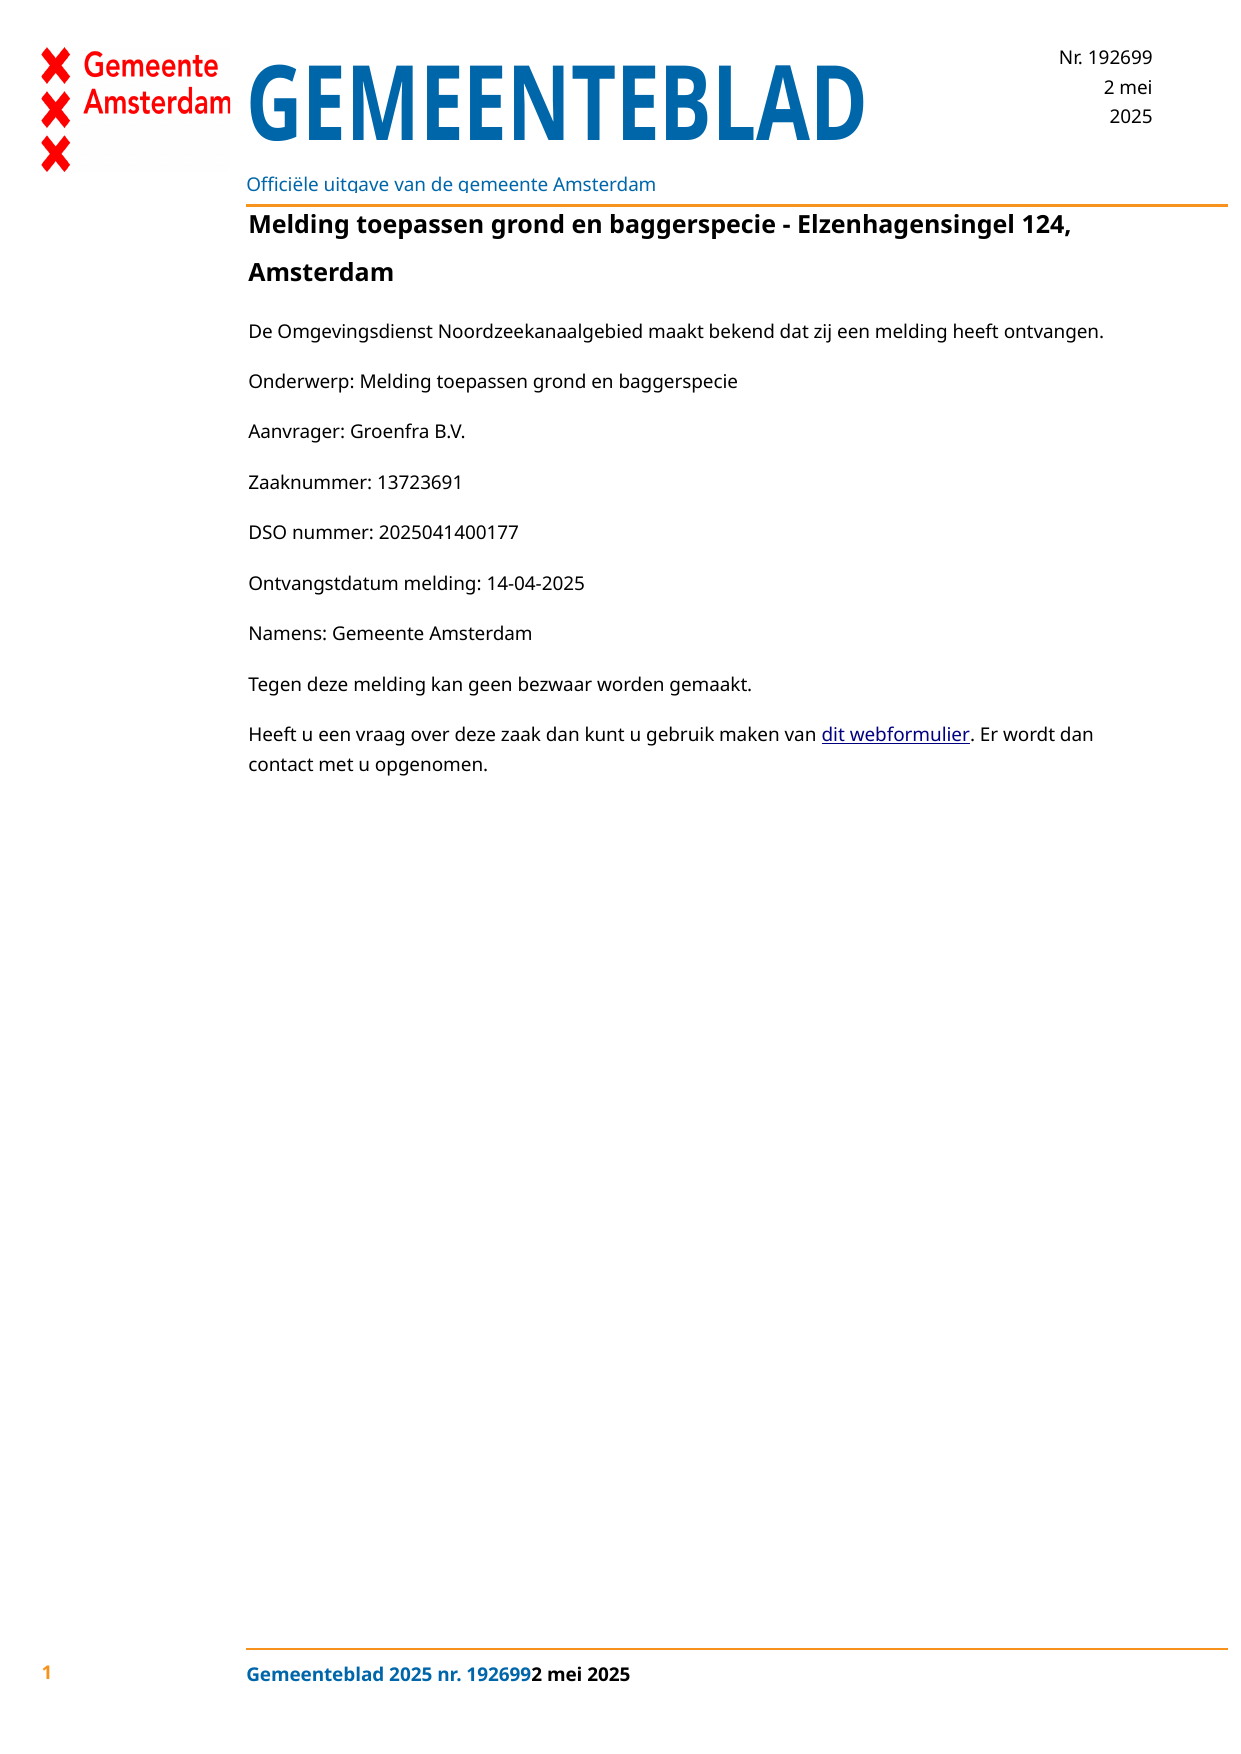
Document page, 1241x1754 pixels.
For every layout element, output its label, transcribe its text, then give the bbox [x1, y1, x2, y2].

text De Omgevingsdienst Noordzeekanaalgebied maakt bekend dat zij een melding heeft ontvangen. [248, 318, 1152, 344]
text Namens: Gemeente Amsterdam [248, 620, 1152, 646]
picture [41, 47, 231, 172]
text Melding toepassen grond en baggerspecie - Elzenhagensingel 124, Amsterdam [248, 207, 1152, 288]
text Tegen deze melding kan geen bezwaar worden gemaakt. [248, 671, 1152, 697]
text Onderwerp: Melding toepassen grond en baggerspecie [248, 368, 1152, 394]
text Ontvangstdatum melding: 14-04-2025 [248, 570, 1152, 596]
text Heeft u een vraag over deze zaak dan kunt u gebruik maken van dit webformulier. Er wordt dan contact met u opgenomen. [248, 721, 1152, 777]
text Aanvrager: Groenfra B.V. [248, 419, 1152, 444]
text Zaaknummer: 13723691 [248, 469, 1152, 495]
text DSO nummer: 2025041400177 [248, 519, 1152, 545]
